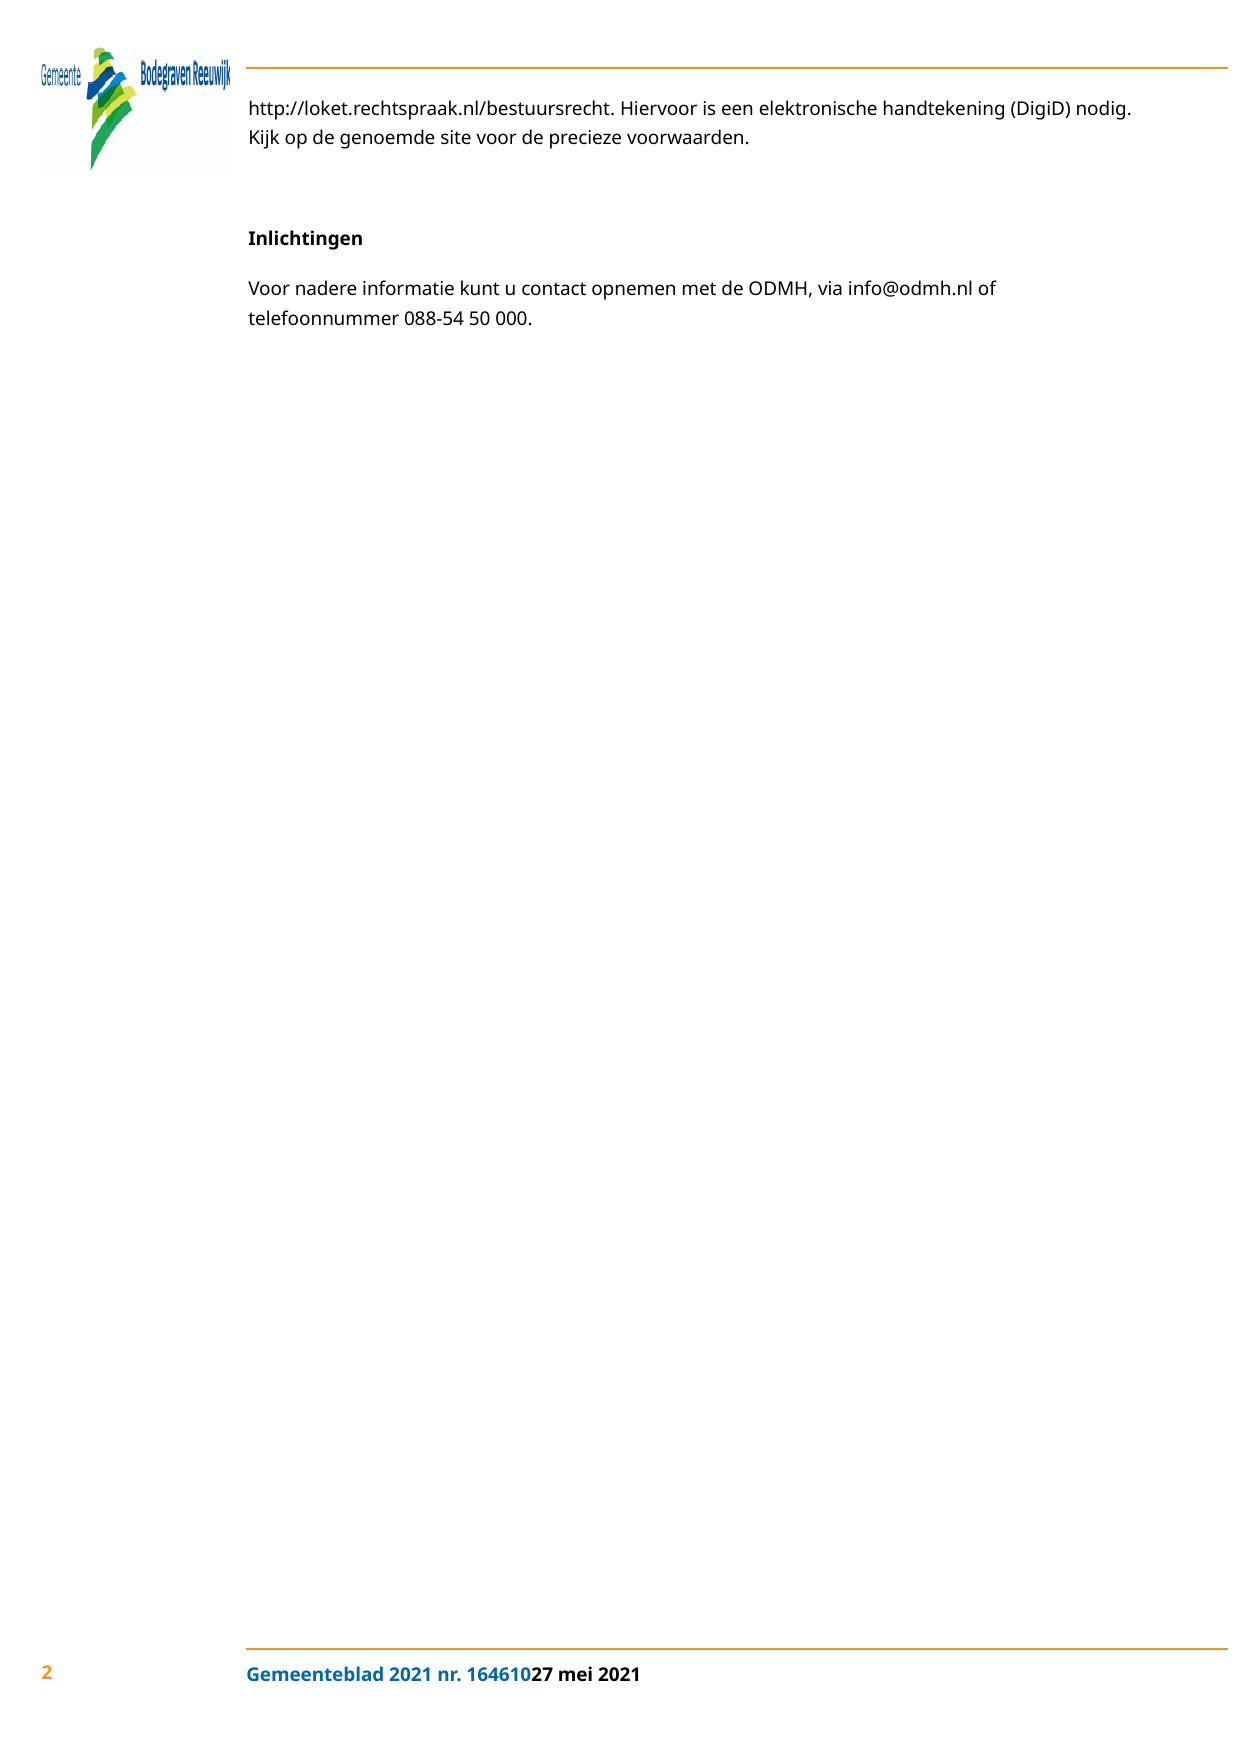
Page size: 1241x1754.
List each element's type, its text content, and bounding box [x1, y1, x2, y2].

picture [41, 47, 231, 172]
text Voor nadere informatie kunt u contact opnemen met de ODMH, via info@odmh.nl of telefoonnummer 088-54 50 000. [248, 276, 1152, 331]
text Inlichtingen [248, 225, 1152, 251]
text http://loket.rechtspraak.nl/bestuursrecht. Hiervoor is een elektronische handtekening (DigiD) nodig. Kijk op de genoemde site voor de precieze voorwaarden. [248, 95, 1152, 150]
